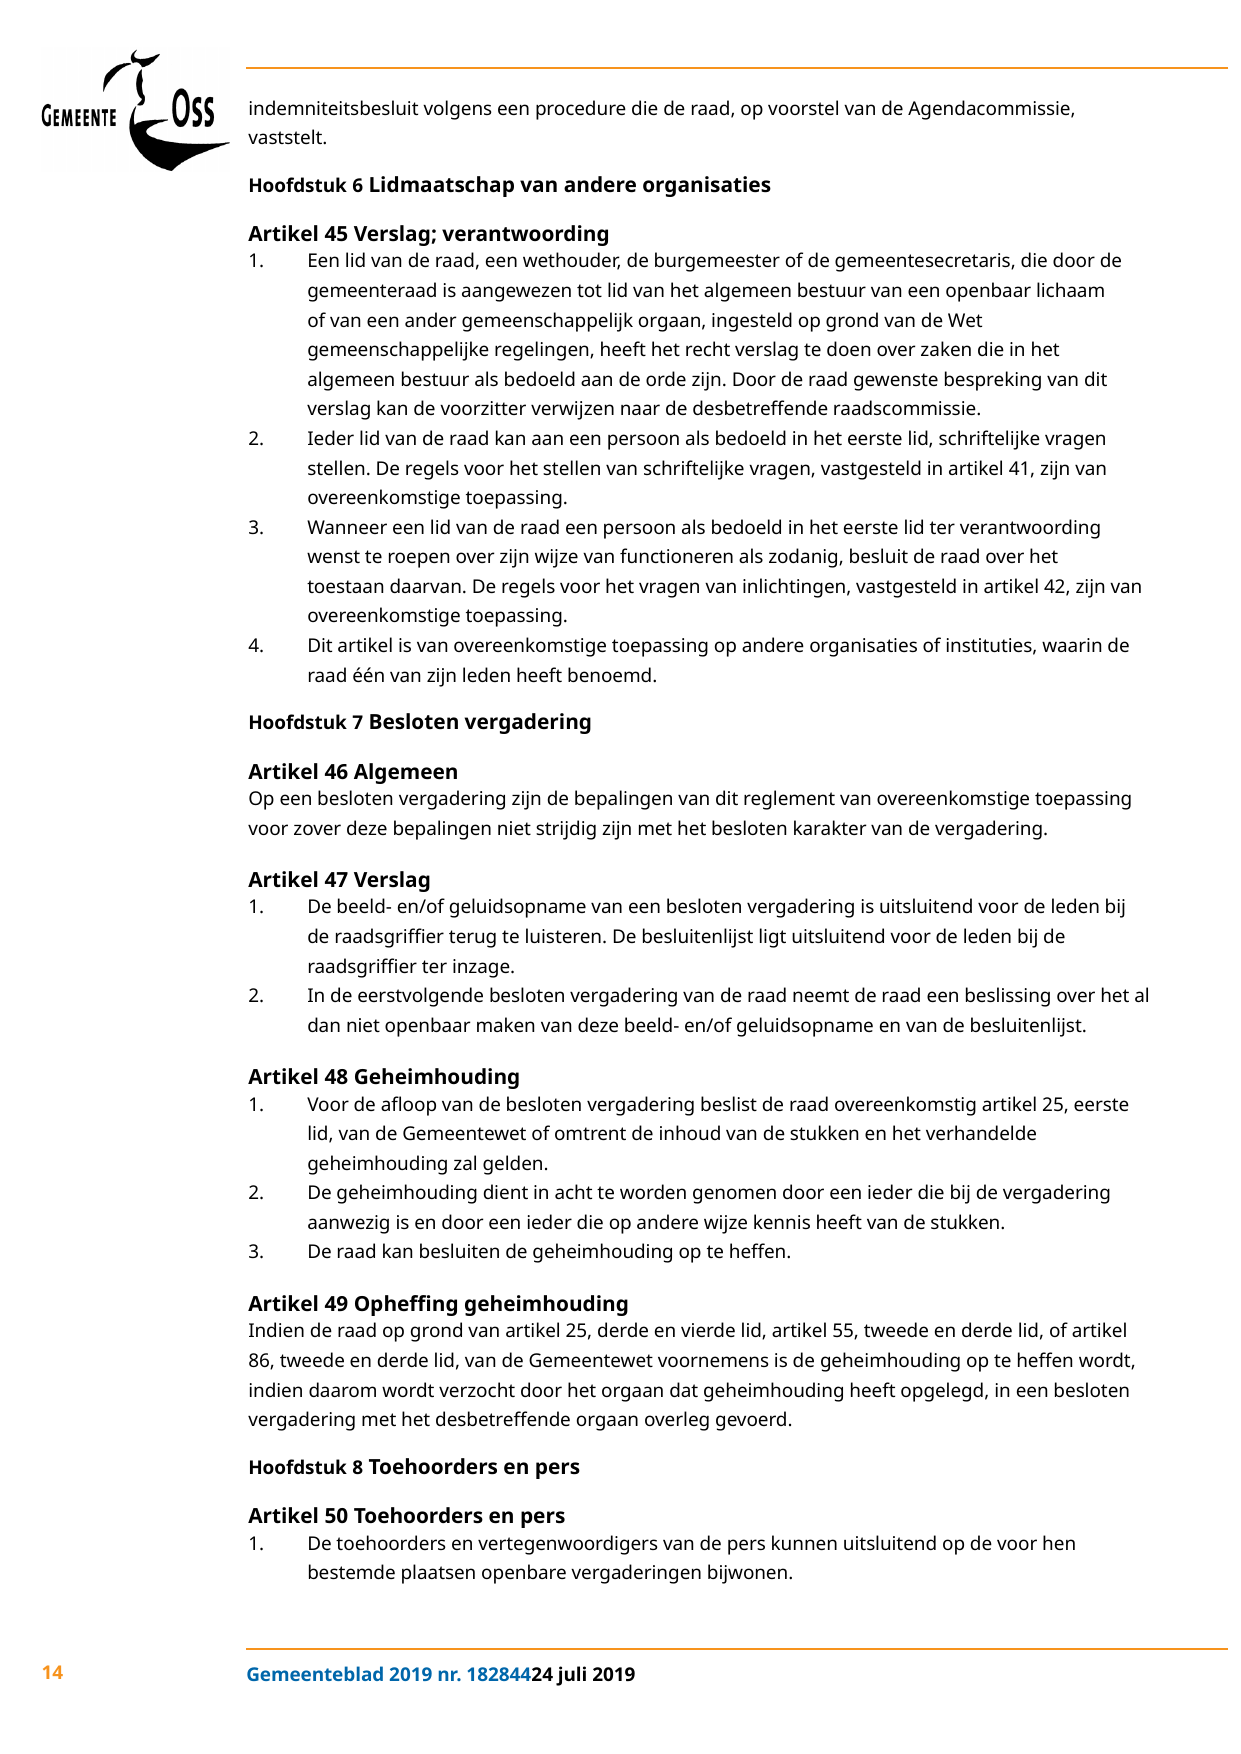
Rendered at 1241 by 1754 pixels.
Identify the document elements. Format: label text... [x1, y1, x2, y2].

list Een lid van de raad, een wethouder, de burgemeester of de gemeentesecretaris, die door de gemeenteraad is aangewezen tot lid van het algemeen bestuur van een openbaar lichaam [248, 248, 1152, 303]
list toestaan daarvan. De regels voor het vragen van inlichtingen, vastgesteld in artikel 42, zijn van overeenkomstige toepassing. [248, 573, 1152, 628]
text Hoofdstuk 6 Lidmaatschap van andere organisaties [248, 170, 1152, 198]
list of van een ander gemeenschappelijk orgaan, ingesteld op grond van de Wet gemeenschappelijke regelingen, heeft het recht verslag te doen over zaken die in het algemeen bestuur als bedoeld aan de orde zijn. Door de raad gewenste bespreking van dit verslag kan de voorzitter verwijzen naar de desbetreffende raadscommissie. [248, 307, 1152, 421]
text Artikel 47 Verslag [248, 865, 1152, 894]
list De geheimhouding dient in acht te worden genomen door een ieder die bij de vergadering aanwezig is en door een ieder die op andere wijze kennis heeft van de stukken. [248, 1179, 1152, 1235]
text Hoofdstuk 8 Toehoorders en pers [248, 1452, 1152, 1480]
text Artikel 50 Toehoorders en pers [248, 1501, 1152, 1530]
text Artikel 46 Algemeen [248, 757, 1152, 785]
list De beeld- en/of geluidsopname van een besloten vergadering is uitsluitend voor de leden bij de raadsgriffier terug te luisteren. De besluitenlijst ligt uitsluitend voor de leden bij de raadsgriffier ter inzage. [248, 894, 1152, 978]
list Wanneer een lid van de raad een persoon als bedoeld in het eerste lid ter verantwoording wenst te roepen over zijn wijze van functioneren als zodanig, besluit de raad over het [248, 514, 1152, 569]
text Hoofdstuk 7 Besloten vergadering [248, 707, 1152, 736]
text Indien de raad op grond van artikel 25, derde en vierde lid, artikel 55, tweede en derde lid, of artikel 86, tweede en derde lid, van de Gemeentewet voornemens is de geheimhouding op te heffen wordt, indien daarom wordt verzocht door het orgaan dat geheimhouding heeft opgelegd, in een besloten vergadering met het desbetreffende orgaan overleg gevoerd. [248, 1318, 1152, 1432]
list Dit artikel is van overeenkomstige toepassing op andere organisaties of instituties, waarin de raad één van zijn leden heeft benoemd. [248, 632, 1152, 688]
list Ieder lid van de raad kan aan een persoon als bedoeld in het eerste lid, schriftelijke vragen stellen. De regels voor het stellen van schriftelijke vragen, vastgesteld in artikel 41, zijn van [248, 425, 1152, 481]
text Op een besloten vergadering zijn de bepalingen van dit reglement van overeenkomstige toepassing voor zover deze bepalingen niet strijdig zijn met het besloten karakter van de vergadering. [248, 785, 1152, 841]
list Voor de afloop van de besloten vergadering beslist de raad overeenkomstig artikel 25, eerste lid, van de Gemeentewet of omtrent de inhoud van de stukken en het verhandelde geheimhouding zal gelden. [248, 1091, 1152, 1176]
list De raad kan besluiten de geheimhouding op te heffen. [248, 1239, 1152, 1264]
text Artikel 45 Verslag; verantwoording [248, 219, 1152, 248]
text Artikel 48 Geheimhouding [248, 1062, 1152, 1091]
list De toehoorders en vertegenwoordigers van de pers kunnen uitsluitend op de voor hen bestemde plaatsen openbare vergaderingen bijwonen. [248, 1530, 1152, 1585]
list overeenkomstige toepassing. [248, 484, 1152, 510]
list In de eerstvolgende besloten vergadering van de raad neemt de raad een beslissing over het al dan niet openbaar maken van deze beeld- en/of geluidsopname en van de besluitenlijst. [248, 982, 1152, 1038]
picture [41, 47, 231, 172]
text Artikel 49 Opheffing geheimhouding [248, 1289, 1152, 1318]
text indemniteitsbesluit volgens een procedure die de raad, op voorstel van de Agendacommissie, vaststelt. [248, 95, 1152, 150]
